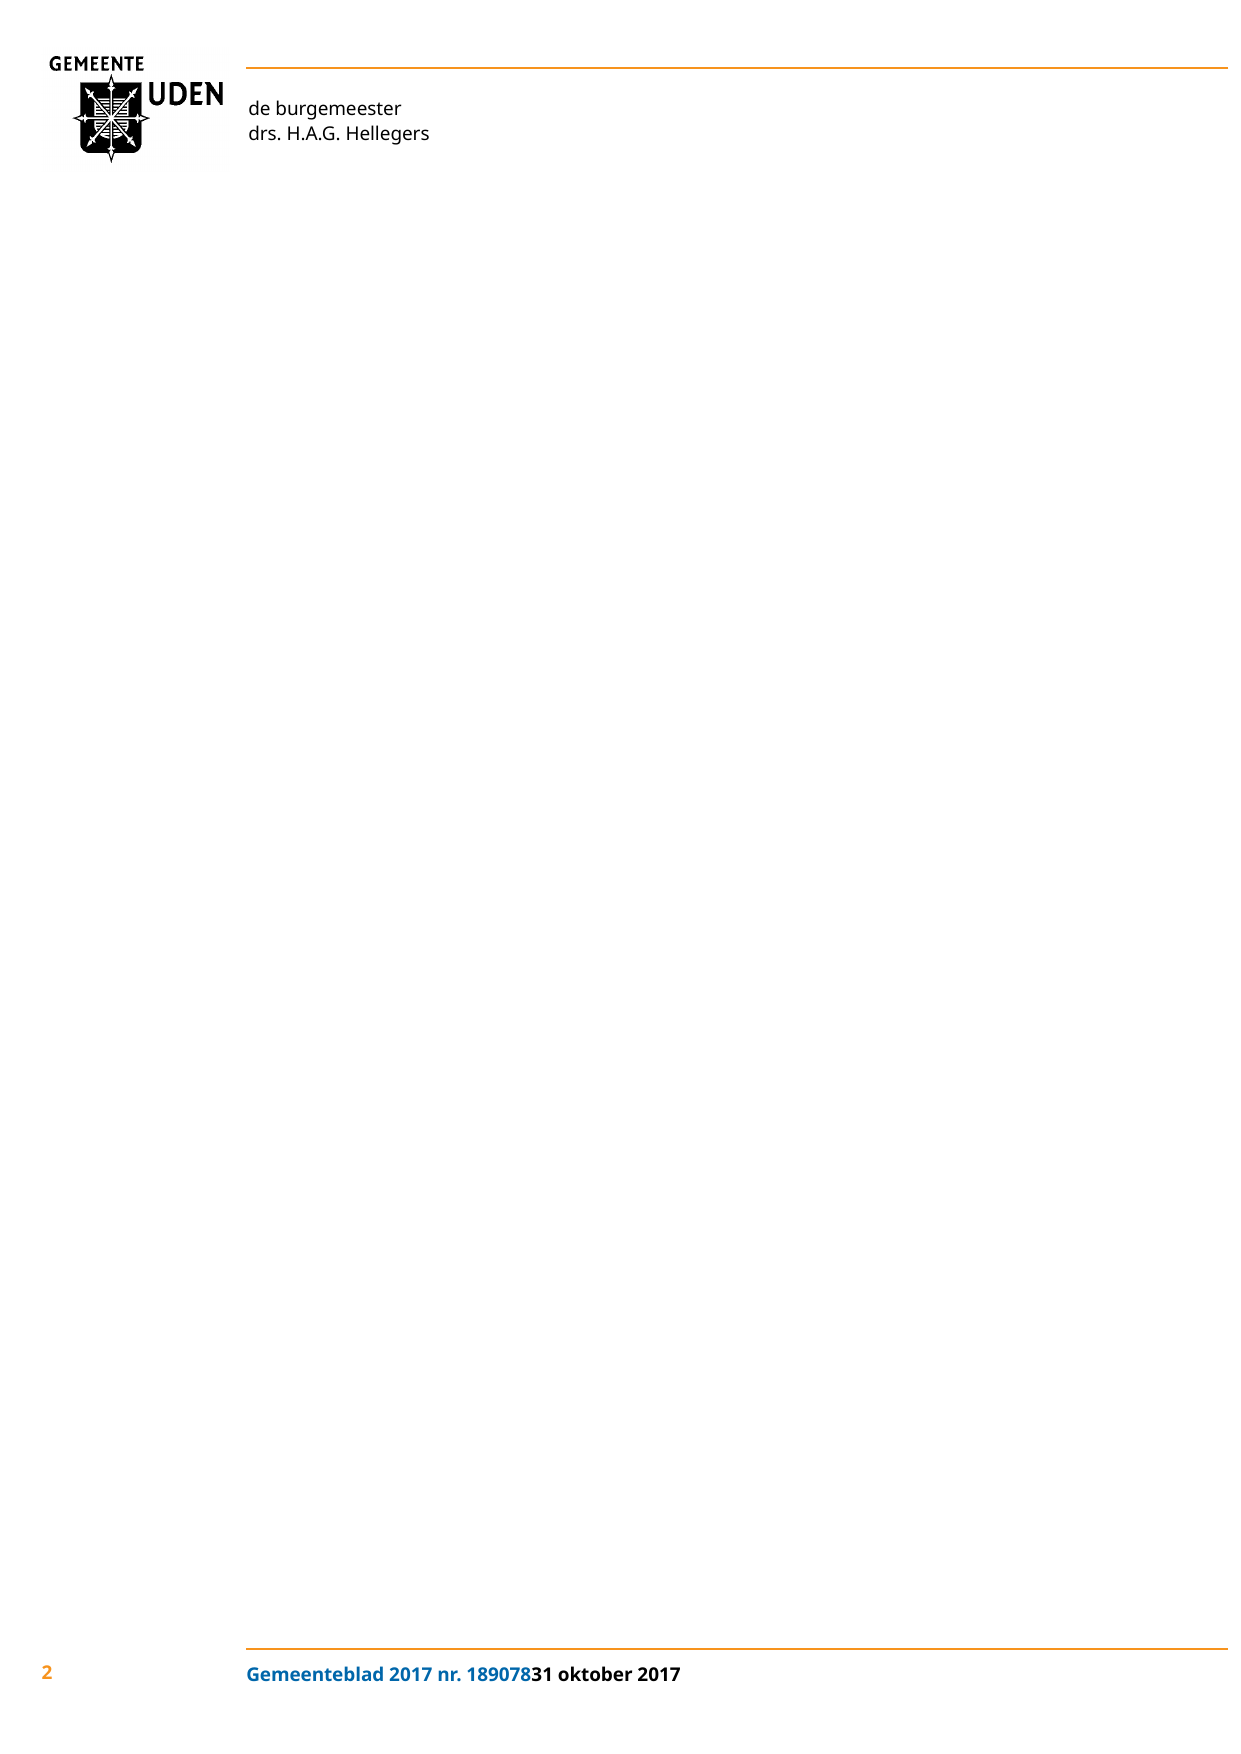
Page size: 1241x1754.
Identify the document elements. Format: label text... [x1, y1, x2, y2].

picture [41, 47, 231, 172]
text de burgemeester [248, 95, 1152, 121]
text drs. H.A.G. Hellegers [248, 121, 1152, 146]
